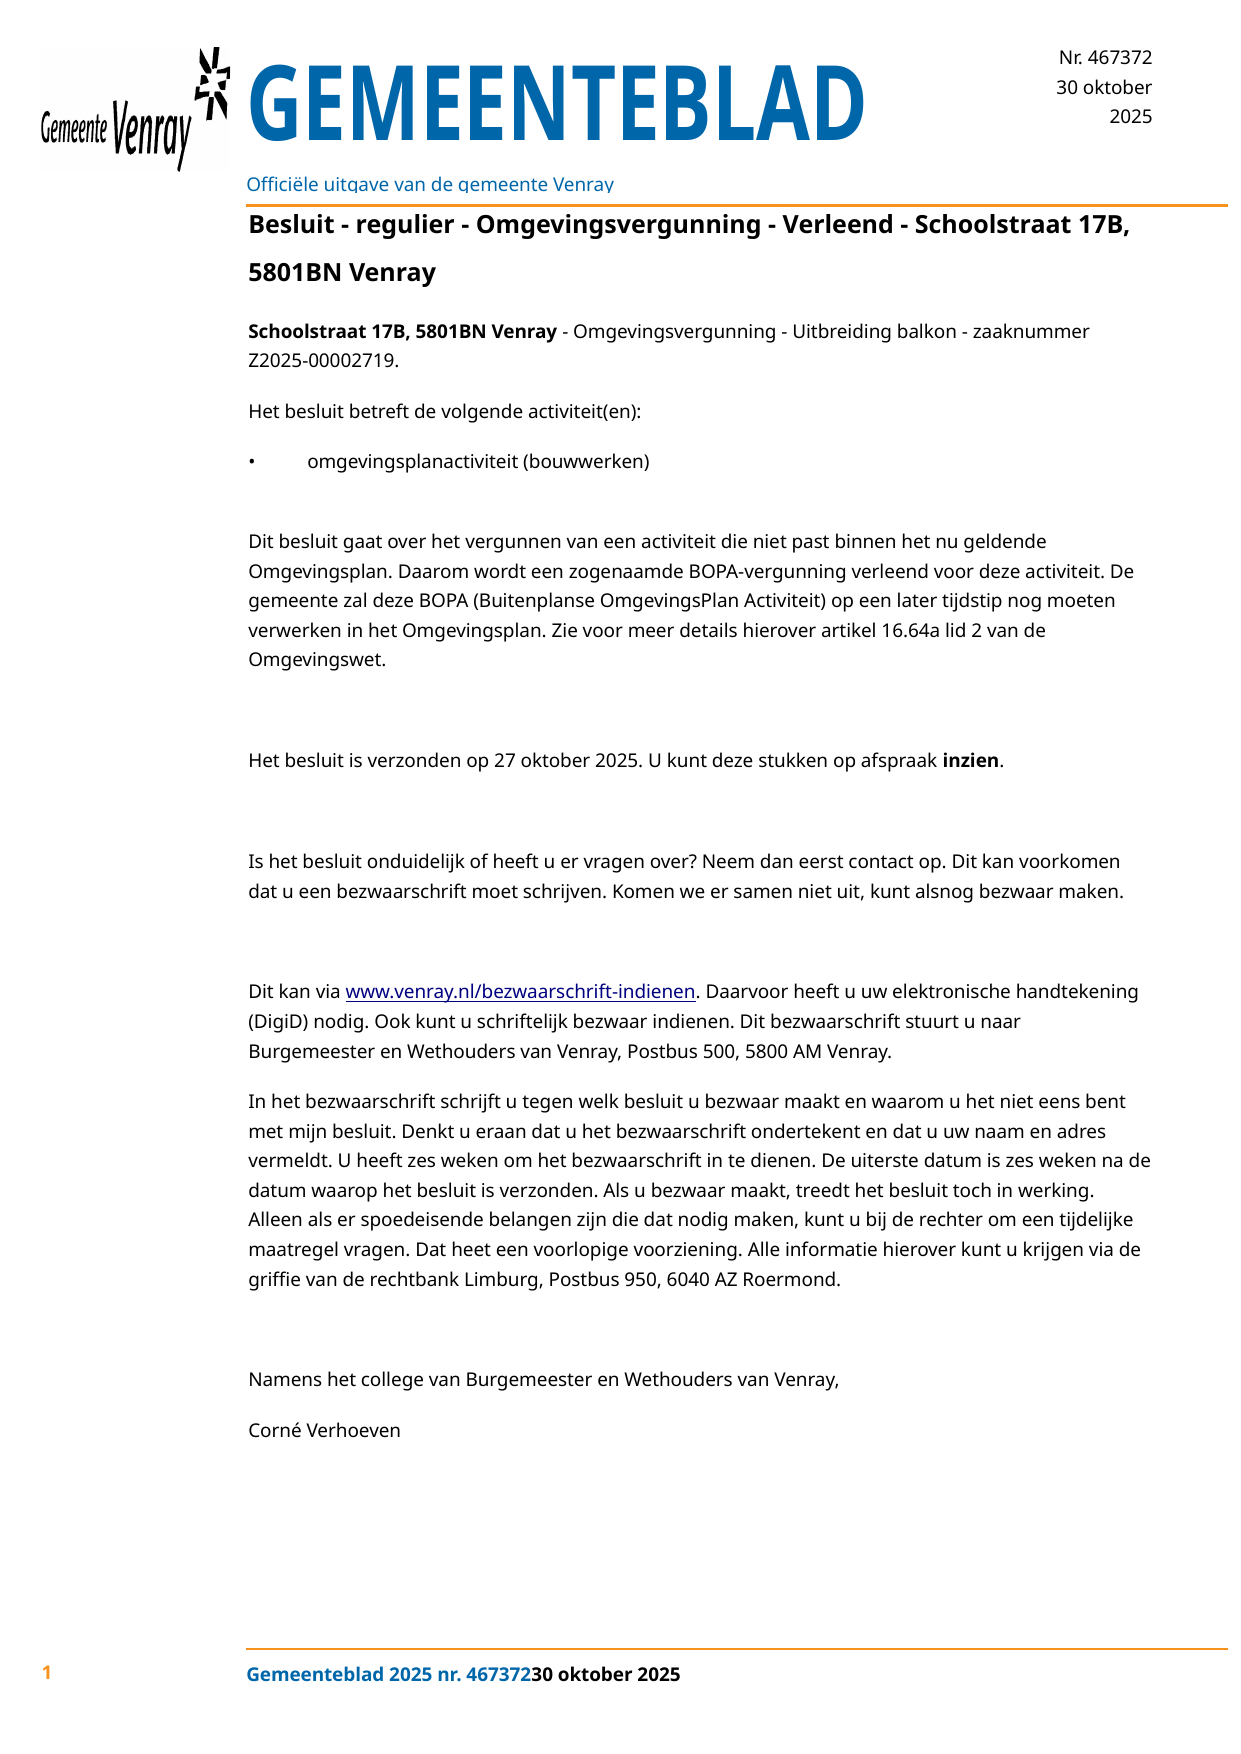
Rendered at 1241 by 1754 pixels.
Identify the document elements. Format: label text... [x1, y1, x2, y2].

text Is het besluit onduidelijk of heeft u er vragen over? Neem dan eerst contact op. Dit kan voorkomen dat u een bezwaarschrift moet schrijven. Komen we er samen niet uit, kunt alsnog bezwaar maken. [248, 848, 1152, 904]
picture [41, 47, 231, 172]
text Corné Verhoeven [248, 1417, 1152, 1443]
text Het besluit is verzonden op 27 oktober 2025. U kunt deze stukken op afspraak inzien. [248, 747, 1152, 773]
text Het besluit betreft de volgende activiteit(en): [248, 398, 1152, 424]
list omgevingsplanactiviteit (bouwwerken) [248, 448, 1152, 474]
text Dit kan via www.venray.nl/bezwaarschrift-indienen. Daarvoor heeft u uw elektronische handtekening (DigiD) nodig. Ook kunt u schriftelijk bezwaar indienen. Dit bezwaarschrift stuurt u naar Burgemeester en Wethouders van Venray, Postbus 500, 5800 AM Venray. [248, 979, 1152, 1064]
text Dit besluit gaat over het vergunnen van een activiteit die niet past binnen het nu geldende Omgevingsplan. Daarom wordt een zogenaamde BOPA-vergunning verleend voor deze activiteit. De gemeente zal deze BOPA (Buitenplanse OmgevingsPlan Activiteit) op een later tijdstip nog moeten verwerken in het Omgevingsplan. Zie voor meer details hierover artikel 16.64a lid 2 van de Omgevingswet. [248, 528, 1152, 672]
text Besluit - regulier - Omgevingsvergunning - Verleend - Schoolstraat 17B, 5801BN Venray [248, 207, 1152, 288]
text Namens het college van Burgemeester en Wethouders van Venray, [248, 1367, 1152, 1392]
text In het bezwaarschrift schrijft u tegen welk besluit u bezwaar maakt en waarom u het niet eens bent met mijn besluit. Denkt u eraan dat u het bezwaarschrift ondertekent en dat u uw naam en adres vermeldt. U heeft zes weken om het bezwaarschrift in te dienen. De uiterste datum is zes weken na de datum waarop het besluit is verzonden. Als u bezwaar maakt, treedt het besluit toch in werking. Alleen als er spoedeisende belangen zijn die dat nodig maken, kunt u bij de rechter om een tijdelijke maatregel vragen. Dat heet een voorlopige voorziening. Alle informatie hierover kunt u krijgen via de griffie van de rechtbank Limburg, Postbus 950, 6040 AZ Roermond. [248, 1088, 1152, 1292]
text Schoolstraat 17B, 5801BN Venray - Omgevingsvergunning - Uitbreiding balkon - zaaknummer Z2025-00002719. [248, 318, 1152, 373]
